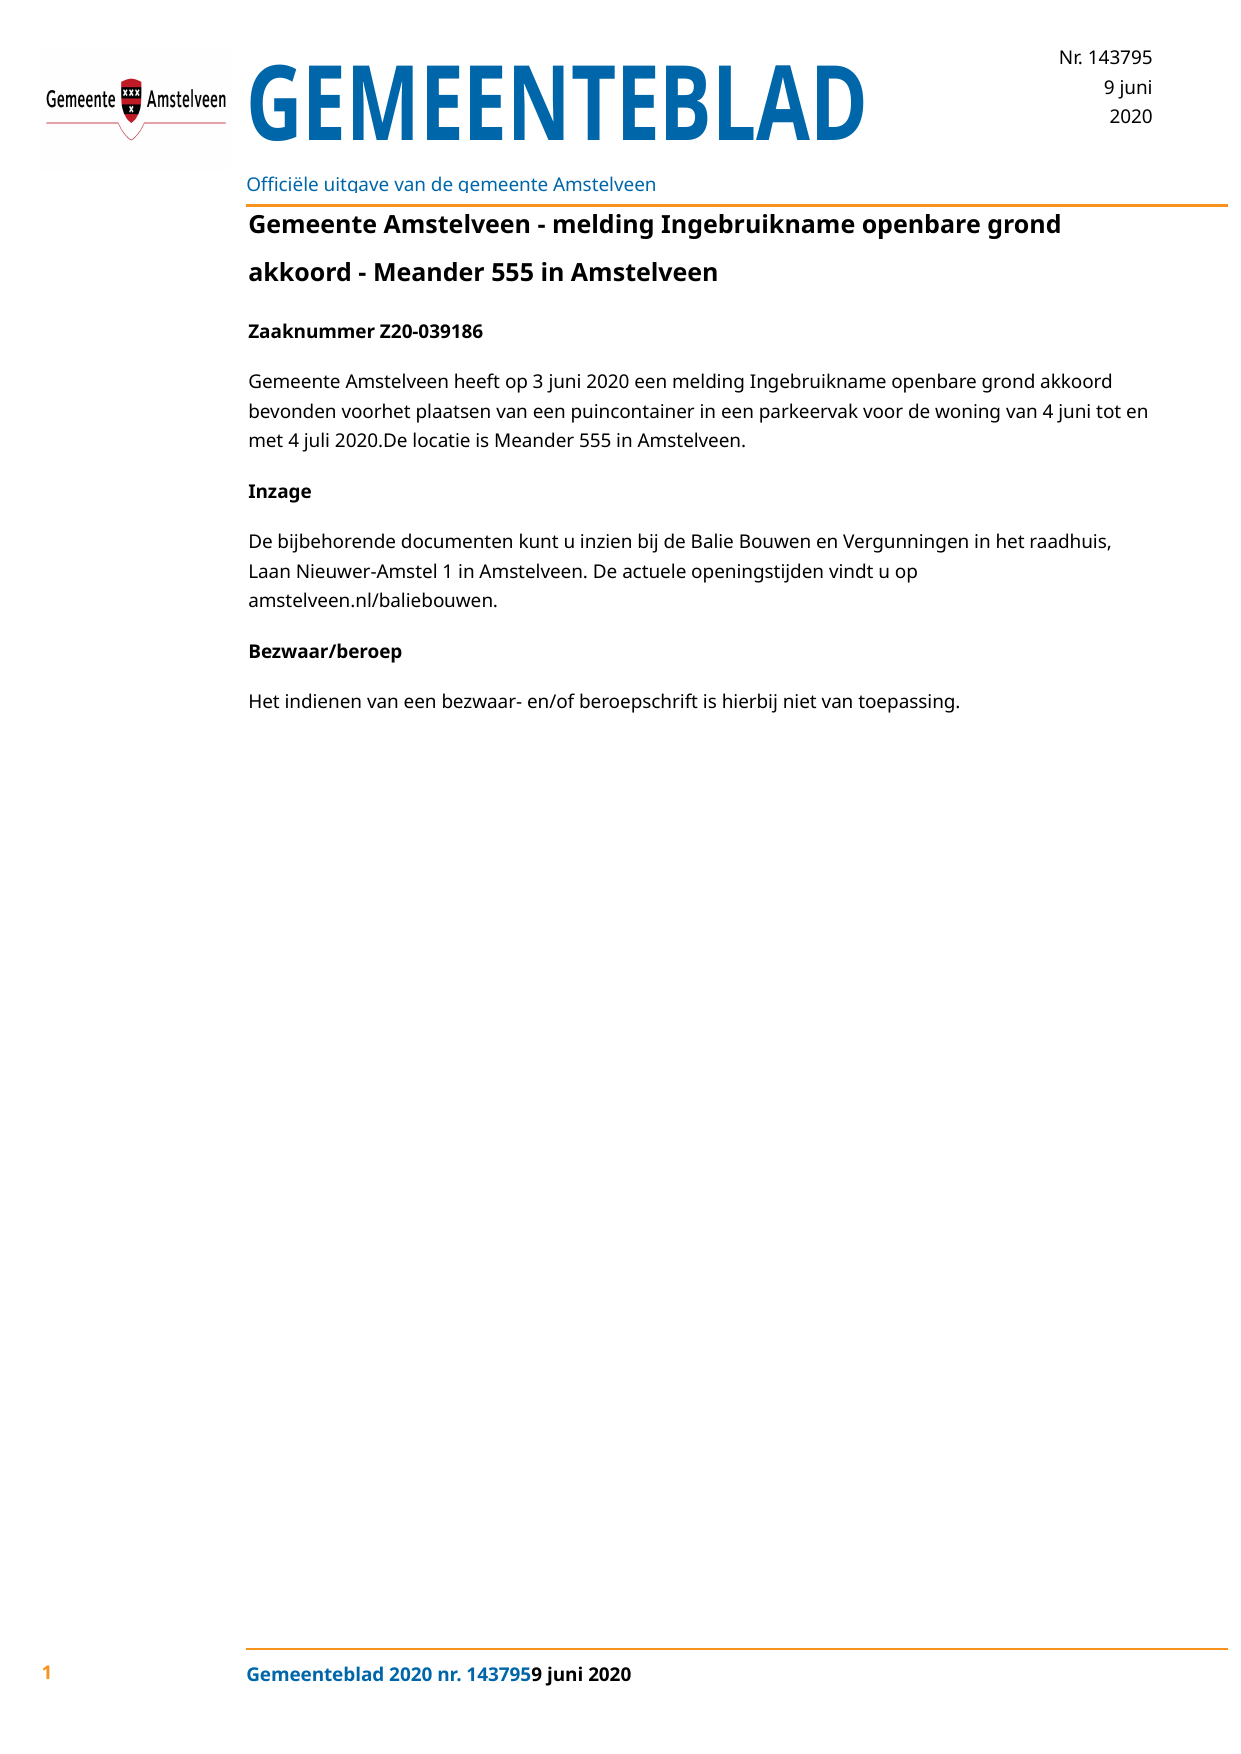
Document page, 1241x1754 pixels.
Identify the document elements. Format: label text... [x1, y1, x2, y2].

text Gemeente Amstelveen - melding Ingebruikname openbare grond akkoord - Meander 555 in Amstelveen [248, 207, 1152, 288]
picture [41, 47, 231, 172]
text Bezwaar/beroep [248, 638, 1152, 664]
text Gemeente Amstelveen heeft op 3 juni 2020 een melding Ingebruikname openbare grond akkoord bevonden voorhet plaatsen van een puincontainer in een parkeervak voor de woning van 4 juni tot en met 4 juli 2020.De locatie is Meander 555 in Amstelveen. [248, 368, 1152, 453]
text Zaaknummer Z20-039186 [248, 318, 1152, 344]
text Inzage [248, 478, 1152, 504]
text Het indienen van een bezwaar- en/of beroepschrift is hierbij niet van toepassing. [248, 688, 1152, 714]
text De bijbehorende documenten kunt u inzien bij de Balie Bouwen en Vergunningen in het raadhuis, Laan Nieuwer-Amstel 1 in Amstelveen. De actuele openingstijden vindt u op amstelveen.nl/baliebouwen. [248, 528, 1152, 613]
